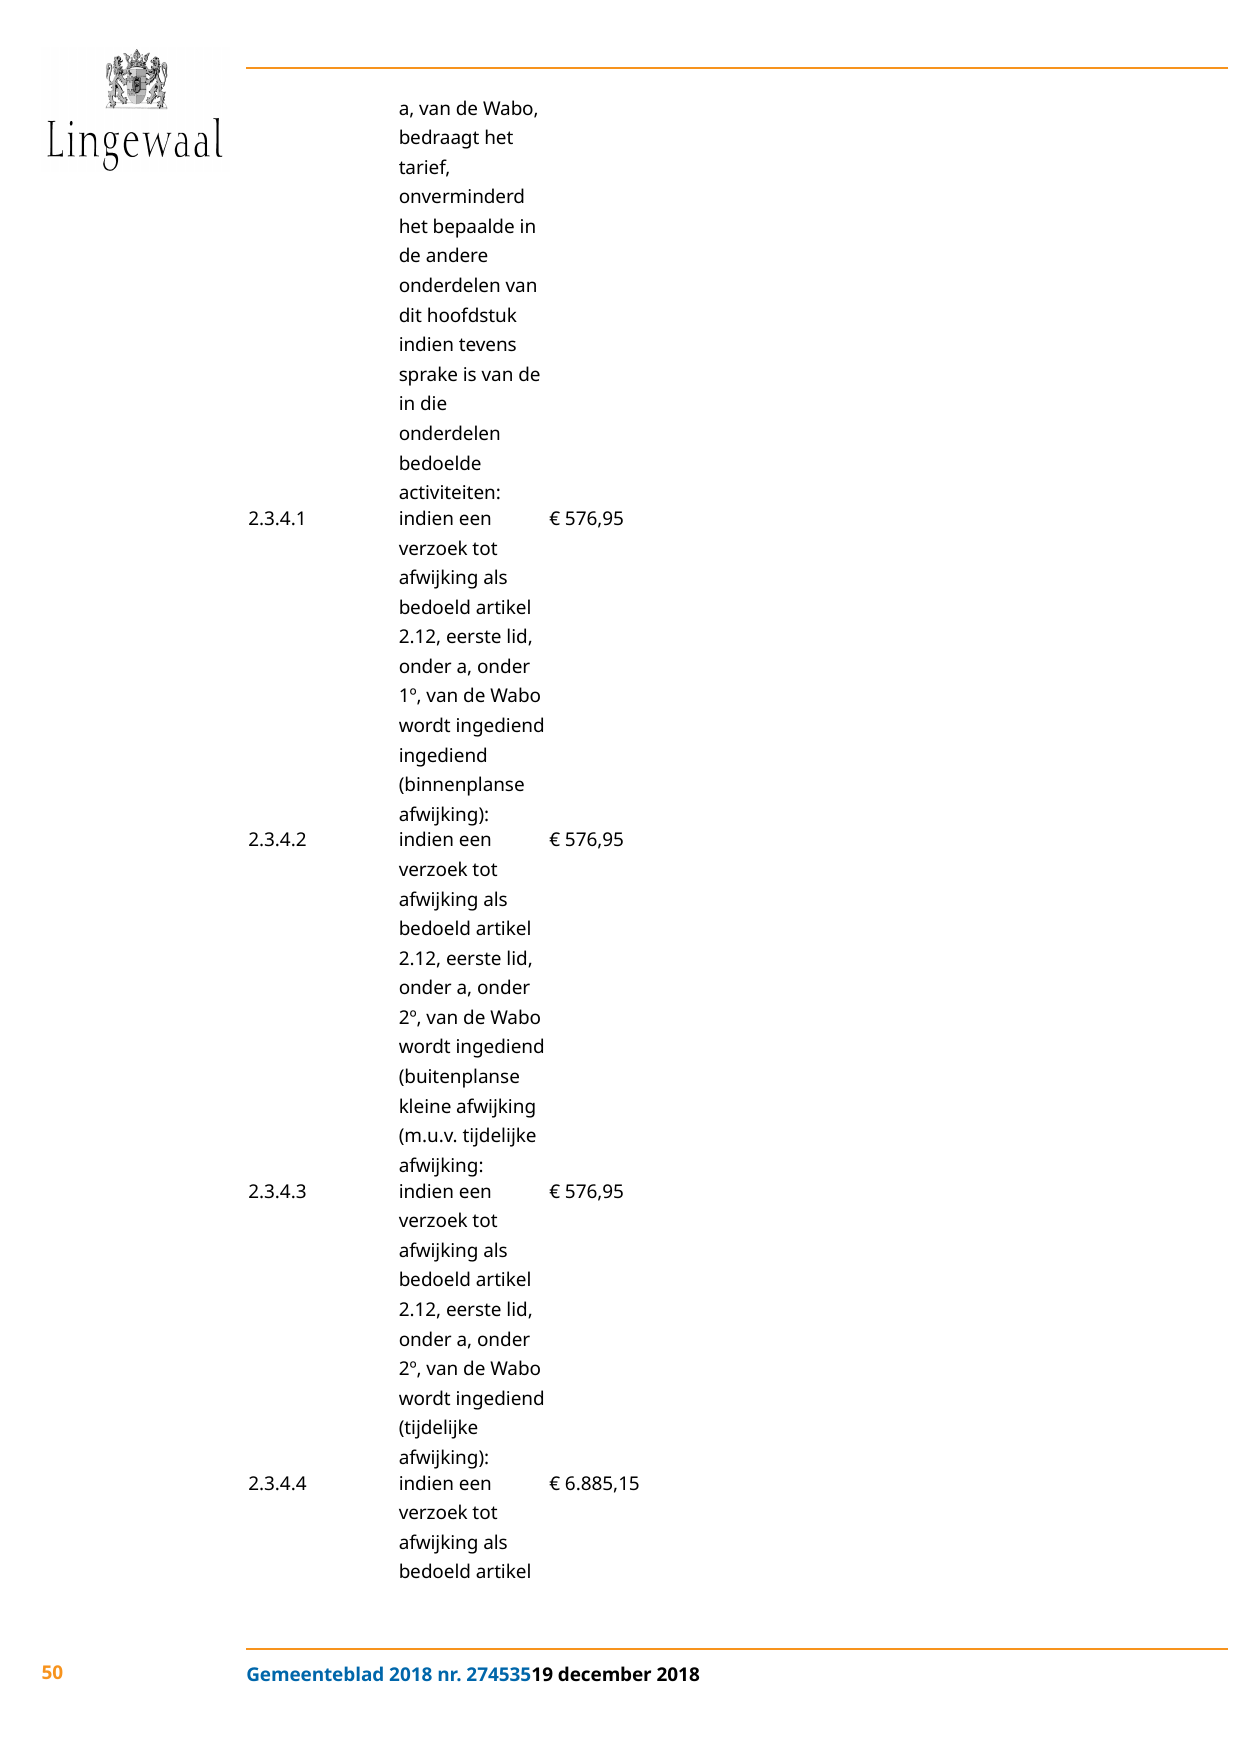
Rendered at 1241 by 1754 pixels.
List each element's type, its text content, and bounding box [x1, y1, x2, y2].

picture [41, 47, 231, 172]
table_cell € 576,95 [549, 1178, 700, 1470]
table_cell 2.3.4.3 [248, 1178, 398, 1470]
table_cell indien een verzoek tot afwijking als bedoeld artikel [399, 1470, 549, 1584]
table_cell 2.3.4.1 [248, 505, 398, 827]
table_cell [549, 95, 700, 505]
table_cell € 576,95 [549, 827, 700, 1178]
table_cell indien een verzoek tot afwijking als bedoeld artikel 2.12, eerste lid, onder a, onder 2º, van de Wabo wordt ingediend (tijdelijke afwijking): [399, 1178, 549, 1470]
table_cell indien een verzoek tot afwijking als bedoeld artikel 2.12, eerste lid, onder a, onder 2º, van de Wabo wordt ingediend (buitenplanse kleine afwijking (m.u.v. tijdelijke afwijking: [399, 827, 549, 1178]
table_cell indien een verzoek tot afwijking als bedoeld artikel 2.12, eerste lid, onder a, onder 1º, van de Wabo wordt ingediend ingediend (binnenplanse afwijking): [399, 505, 549, 827]
table_cell 2.3.4.2 [248, 827, 398, 1178]
table_cell € 576,95 [549, 505, 700, 827]
table_cell 2.3.4.4 [248, 1470, 398, 1584]
table_cell a, van de Wabo, bedraagt het tarief, onverminderd het bepaalde in de andere onderdelen van dit hoofdstuk indien tevens sprake is van de in die onderdelen bedoelde activiteiten: [399, 95, 549, 505]
table_cell [248, 95, 398, 505]
table_cell € 6.885,15 [549, 1470, 700, 1584]
